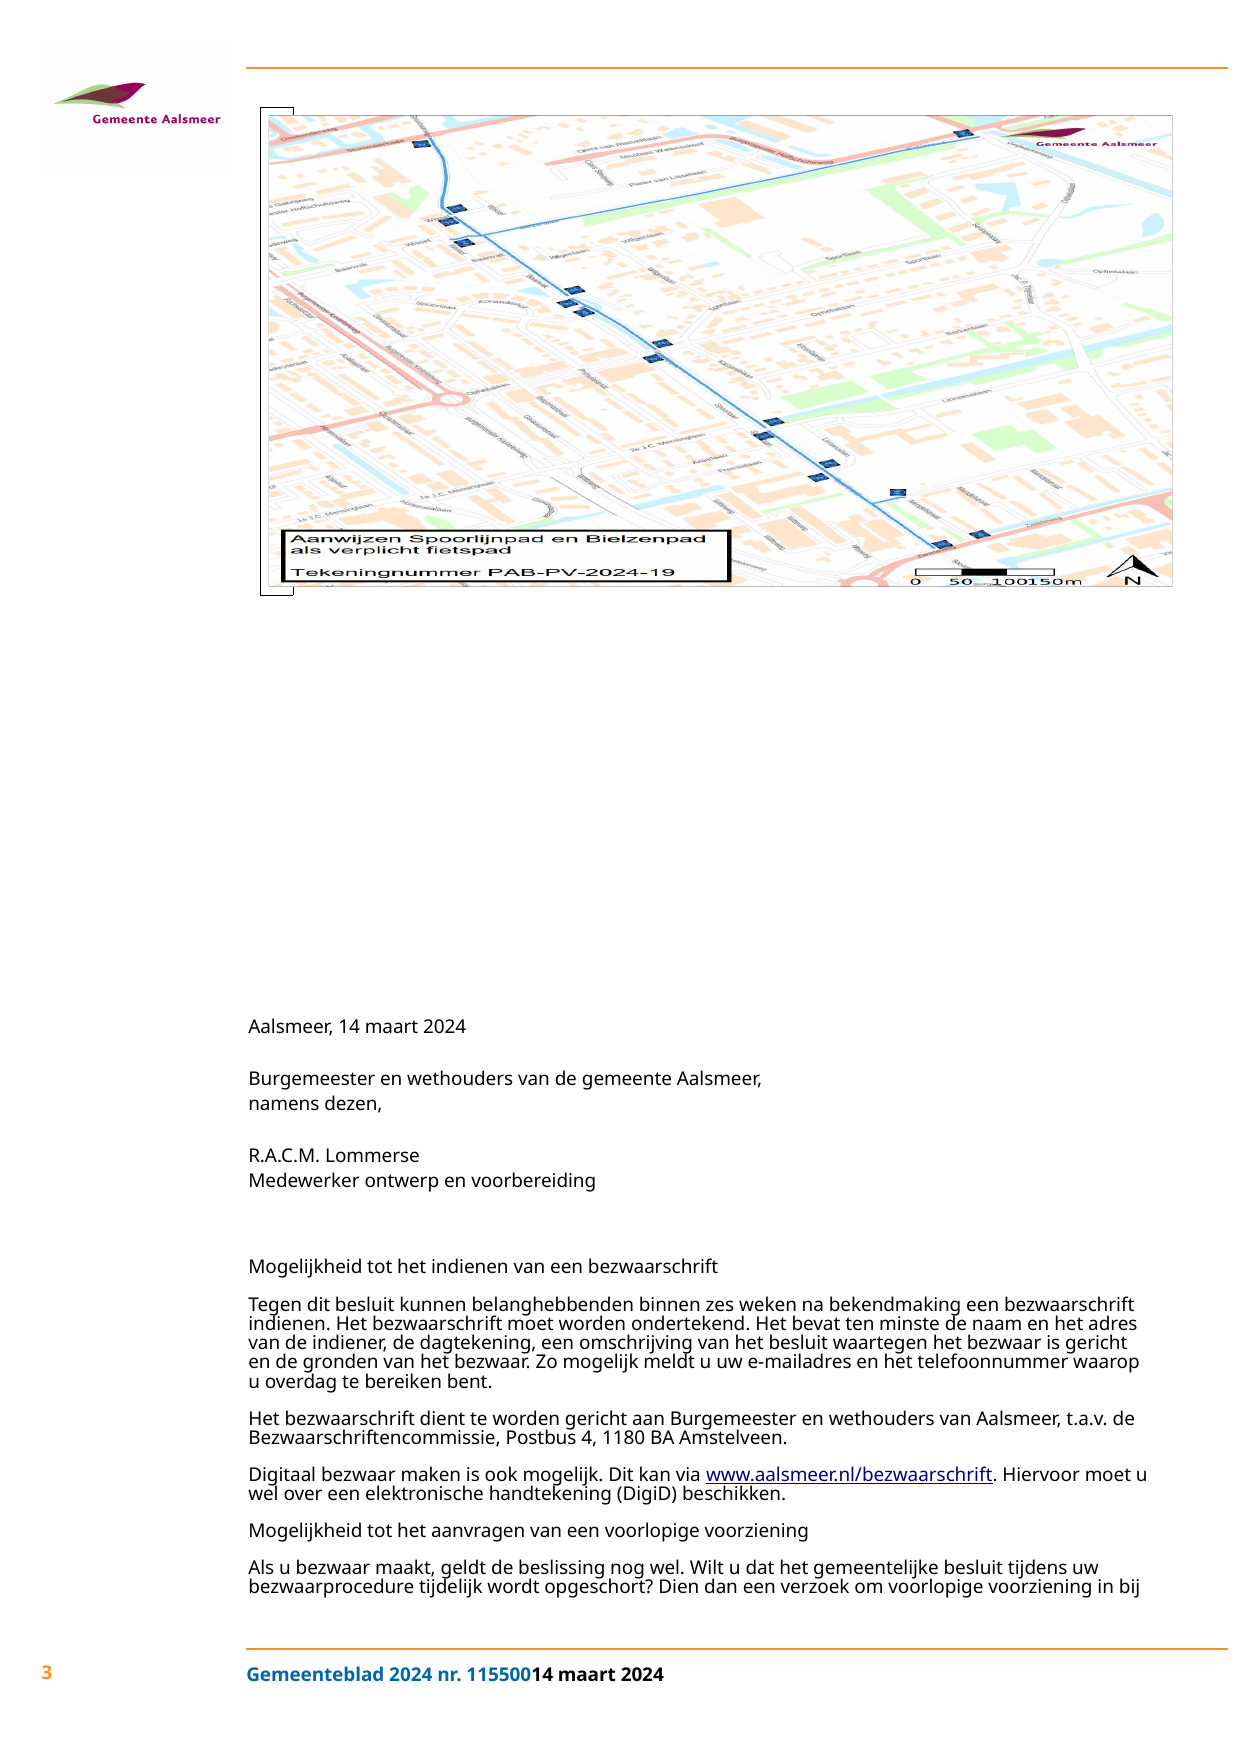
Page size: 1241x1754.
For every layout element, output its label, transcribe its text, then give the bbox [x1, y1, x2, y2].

picture [268, 115, 1173, 587]
text Mogelijkheid tot het aanvragen van een voorlopige voorziening [248, 1522, 1152, 1541]
text Medewerker ontwerp en voorbereiding [248, 1168, 1152, 1193]
text Aalsmeer, 14 maart 2024 [248, 1013, 1152, 1039]
text Het bezwaarschrift dient te worden gericht aan Burgemeester en wethouders van Aalsmeer, t.a.v. de Bezwaarschriftencommissie, Postbus 4, 1180 BA Amstelveen. [248, 1409, 1152, 1448]
text Mogelijkheid tot het indienen van een bezwaarschrift [248, 1258, 1152, 1278]
text Digitaal bezwaar maken is ook mogelijk. Dit kan via www.aalsmeer.nl/bezwaarschrift. Hiervoor moet u wel over een elektronische handtekening (DigiD) beschikken. [248, 1466, 1152, 1504]
text Als u bezwaar maakt, geldt de beslissing nog wel. Wilt u dat het gemeentelijke besluit tijdens uw bezwaarprocedure tijdelijk wordt opgeschort? Dien dan een verzoek om voorlopige voorziening in bij [248, 1559, 1152, 1598]
text Burgemeester en wethouders van de gemeente Aalsmeer, [248, 1065, 1152, 1091]
text Tegen dit besluit kunnen belanghebbenden binnen zes weken na bekendmaking een bezwaarschrift indienen. Het bezwaarschrift moet worden ondertekend. Het bevat ten minste de naam en het adres van de indiener, de dagtekening, een omschrijving van het besluit waartegen het bezwaar is gericht en de gronden van het bezwaar. Zo mogelijk meldt u uw e-mailadres en het telefoonnummer waarop u overdag te bereiken bent. [248, 1296, 1152, 1392]
text namens dezen, [248, 1091, 1152, 1116]
picture [41, 47, 231, 172]
text R.A.C.M. Lommerse [248, 1142, 1152, 1168]
